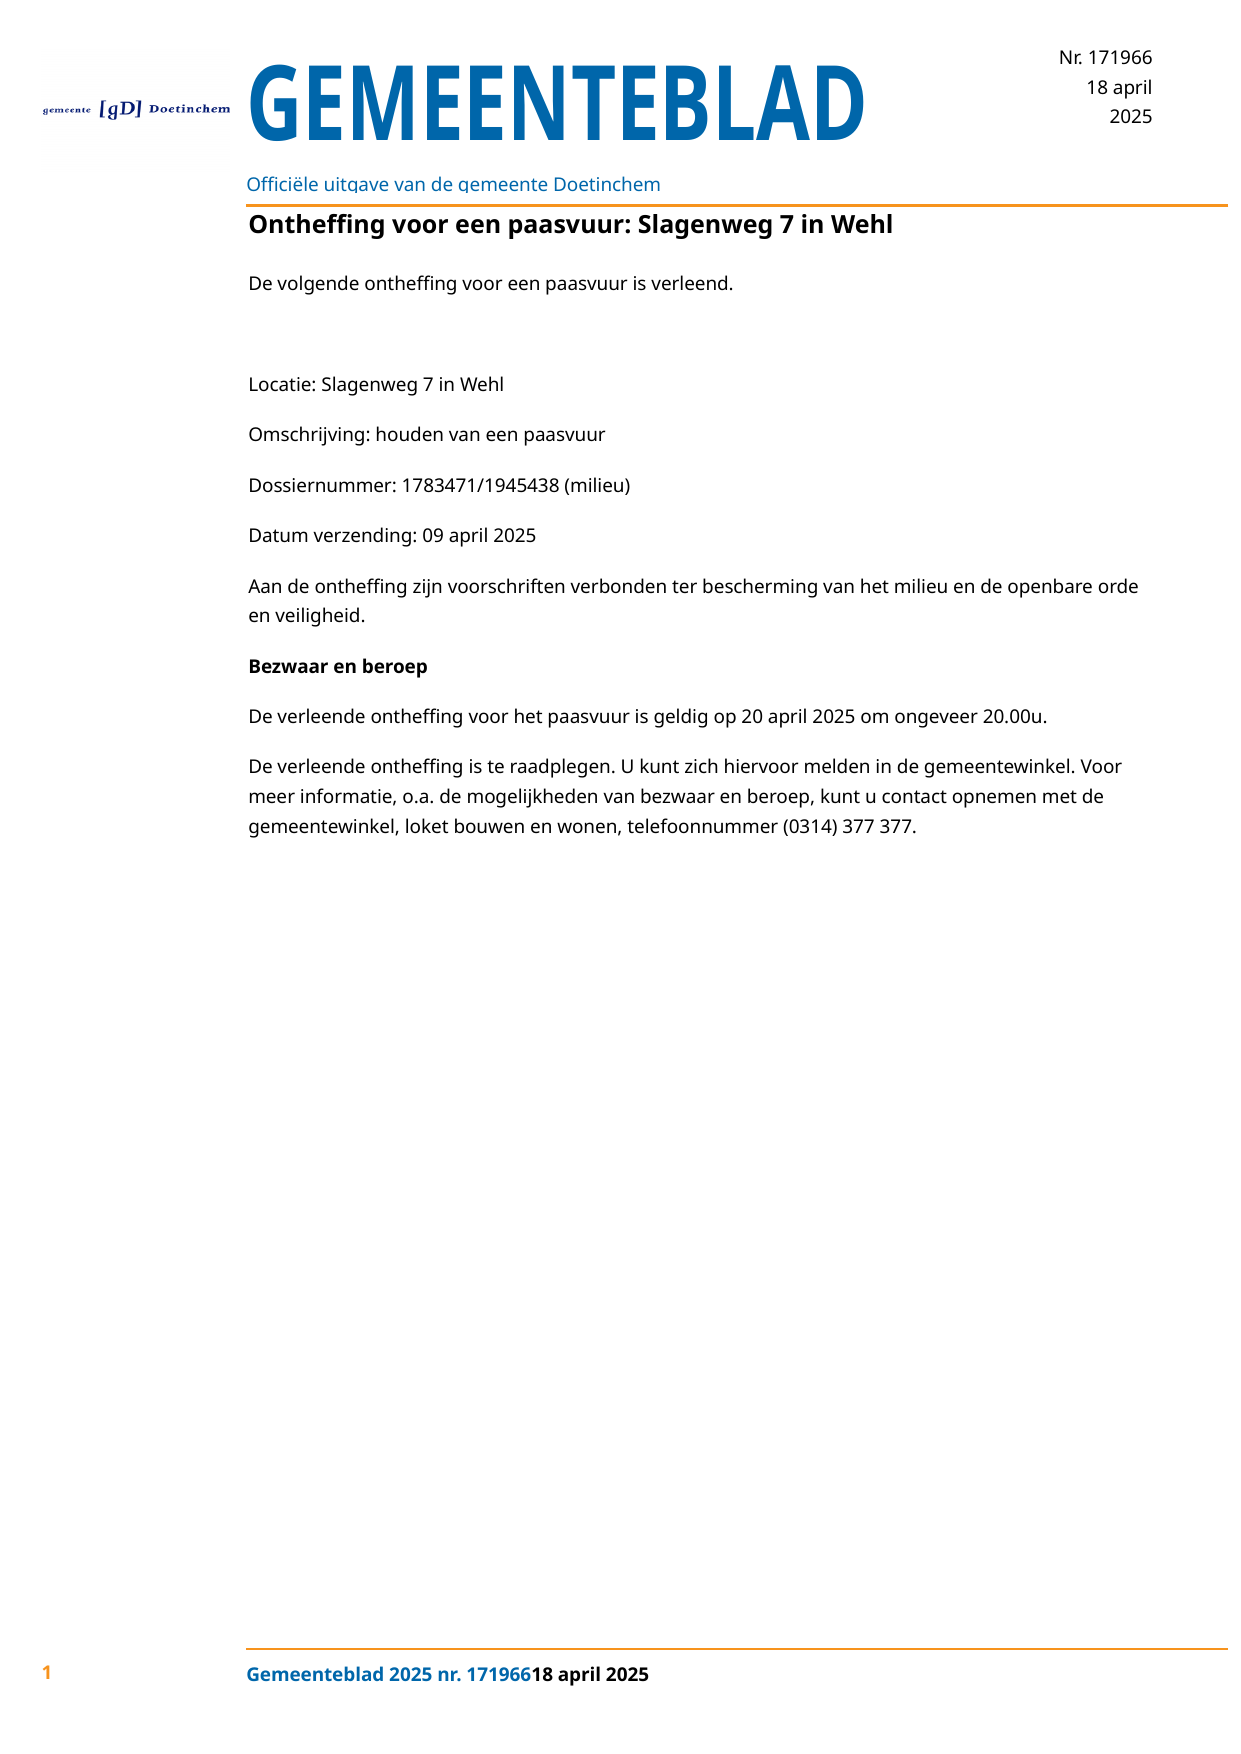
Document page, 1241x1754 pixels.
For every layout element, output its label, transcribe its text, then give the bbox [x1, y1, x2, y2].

text Ontheffing voor een paasvuur: Slagenweg 7 in Wehl [248, 207, 1152, 241]
text Omschrijving: houden van een paasvuur [248, 422, 1152, 447]
text Aan de ontheffing zijn voorschriften verbonden ter bescherming van het milieu en de openbare orde en veiligheid. [248, 573, 1152, 628]
text Dossiernummer: 1783471/1945438 (milieu) [248, 472, 1152, 498]
picture [41, 47, 231, 172]
text Locatie: Slagenweg 7 in Wehl [248, 371, 1152, 397]
text Bezwaar en beroep [248, 653, 1152, 678]
text De verleende ontheffing voor het paasvuur is geldig op 20 april 2025 om ongeveer 20.00u. [248, 703, 1152, 729]
text De volgende ontheffing voor een paasvuur is verleend. [248, 270, 1152, 296]
text Datum verzending: 09 april 2025 [248, 522, 1152, 548]
text De verleende ontheffing is te raadplegen. U kunt zich hiervoor melden in de gemeentewinkel. Voor meer informatie, o.a. de mogelijkheden van bezwaar en beroep, kunt u contact opnemen met de gemeentewinkel, loket bouwen en wonen, telefoonnummer (0314) 377 377. [248, 754, 1152, 838]
